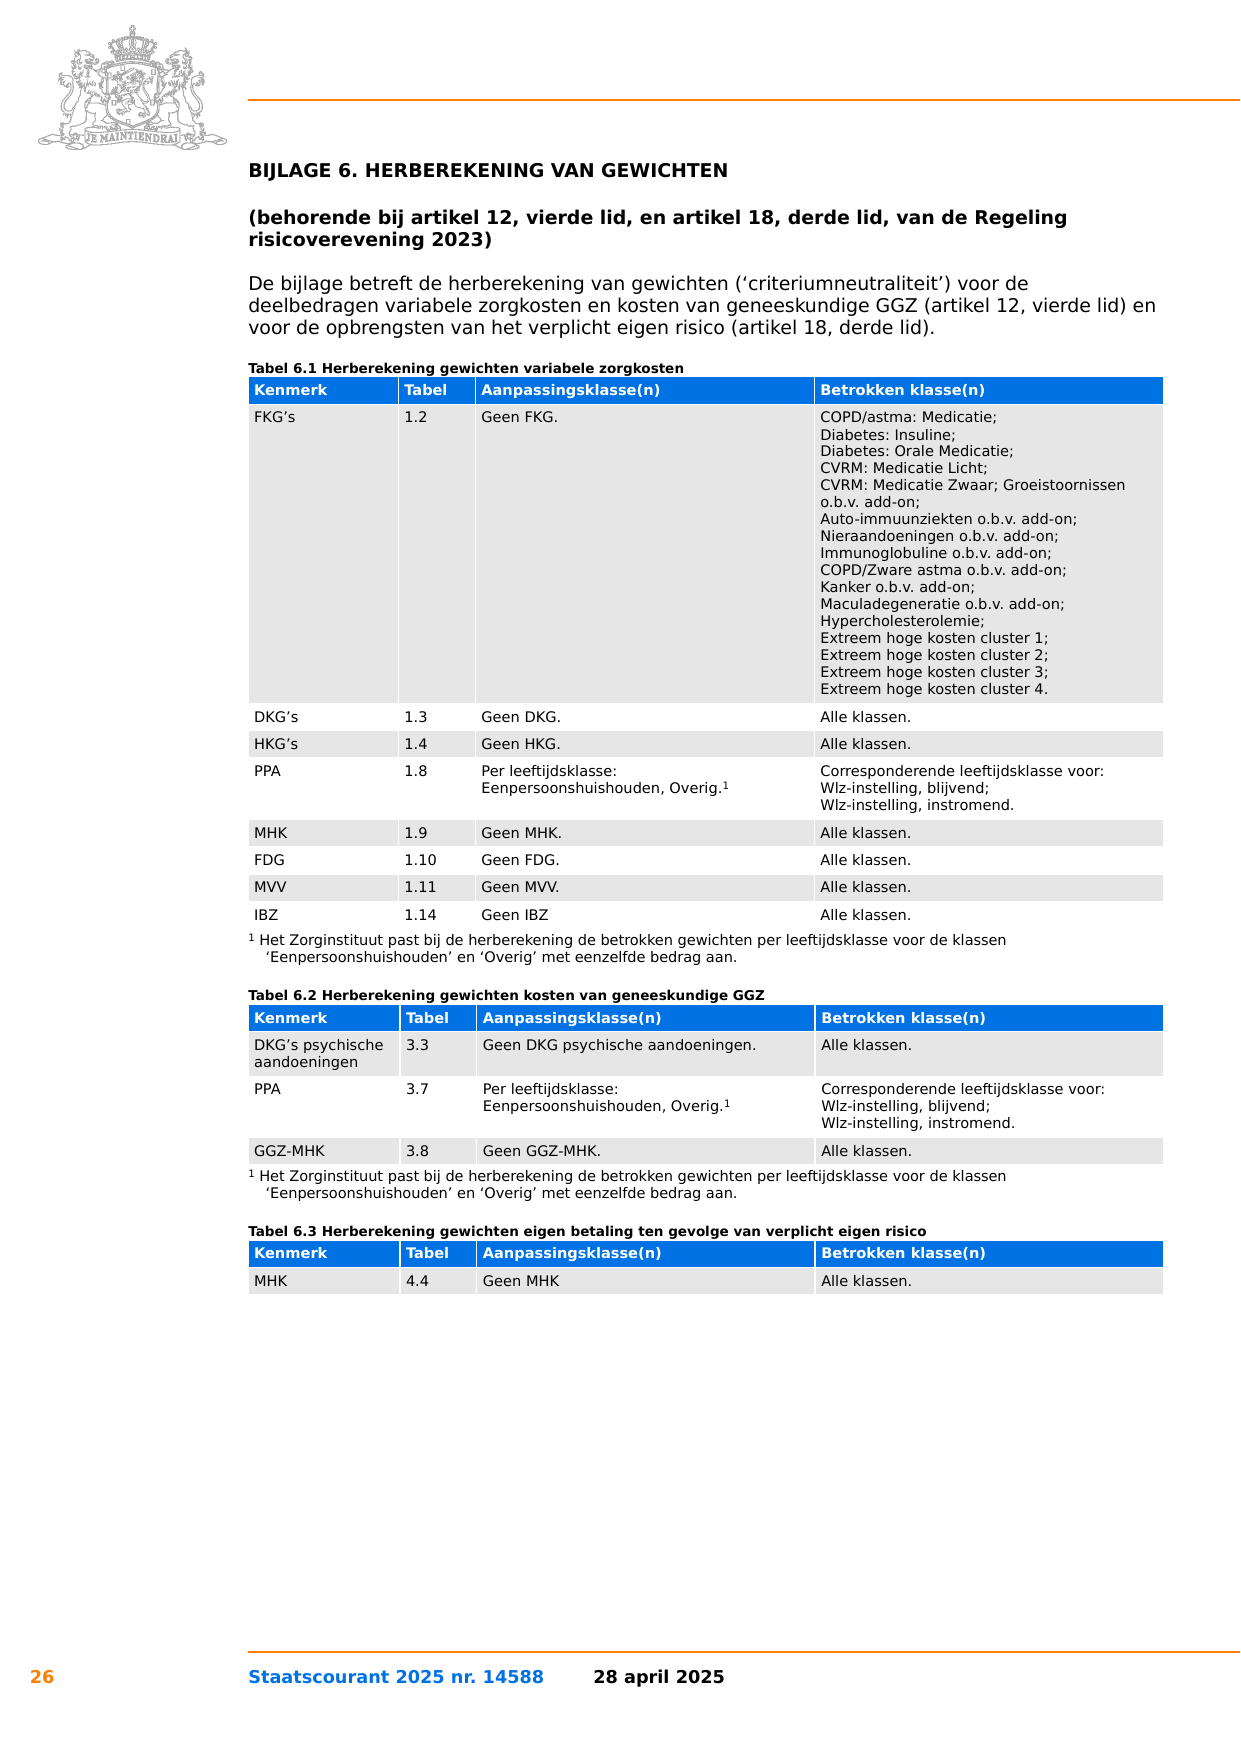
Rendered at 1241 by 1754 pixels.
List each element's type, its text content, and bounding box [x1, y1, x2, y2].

table_cell 1.9 [399, 820, 475, 846]
table_cell Kenmerk [249, 1241, 399, 1267]
table_cell Betrokken klasse(n) [815, 377, 1163, 404]
table_cell Tabel [401, 1241, 476, 1267]
table_cell Aanpassingsklasse(n) [477, 1005, 814, 1031]
table_cell Corresponderende leeftijdsklasse voor: Wlz-instelling, blijvend; Wlz-instelling, instromend. [815, 759, 1163, 819]
table_cell 3.8 [401, 1138, 476, 1164]
table_cell Alle klassen. [815, 875, 1163, 901]
table_cell FDG [249, 847, 398, 874]
table_cell Alle klassen. [816, 1032, 1163, 1076]
table_cell Alle klassen. [815, 820, 1163, 846]
table_cell Per leeftijdsklasse: Eenpersoonshuishouden, Overig.1 [476, 759, 814, 819]
table_cell Geen GGZ-MHK. [477, 1138, 814, 1164]
table_cell 3.7 [401, 1077, 476, 1137]
table_cell 1.10 [399, 847, 475, 874]
table_cell Tabel [399, 377, 475, 404]
table_cell FKG’s [249, 405, 398, 703]
table_cell Kenmerk [249, 377, 398, 404]
table_header Tabel 6.3 Herberekening gewichten eigen betaling ten gevolge van verplicht eigen risico [248, 1224, 1163, 1239]
table_cell 4.4 [401, 1268, 476, 1294]
table_cell 1.2 [399, 405, 475, 703]
table_cell MVV [249, 875, 398, 901]
table_cell Aanpassingsklasse(n) [477, 1241, 814, 1267]
table_cell Aanpassingsklasse(n) [476, 377, 814, 404]
text (behorende bij artikel 12, vierde lid, en artikel 18, derde lid, van de Regeling risicoverevening 2023) [248, 207, 1163, 251]
table_cell Alle klassen. [815, 704, 1163, 730]
table_cell Tabel [401, 1005, 476, 1031]
picture [38, 25, 227, 150]
table_cell 1.14 [399, 902, 475, 928]
table_cell PPA [249, 759, 398, 819]
table_cell MHK [249, 820, 398, 846]
table_cell PPA [249, 1077, 399, 1137]
table_cell 1 Het Zorginstituut past bij de herberekening de betrokken gewichten per leeftijdsklasse voor de klassen ‘Eenpersoonshuishouden’ en ‘Overig’ met eenzelfde bedrag aan. [248, 1165, 1163, 1202]
text De bijlage betreft de herberekening van gewichten (‘criteriumneutraliteit’) voor de deelbedragen variabele zorgkosten en kosten van geneeskundige GGZ (artikel 12, vierde lid) en voor de opbrengsten van het verplicht eigen risico (artikel 18, derde lid). [248, 273, 1163, 339]
table_header Tabel 6.1 Herberekening gewichten variabele zorgkosten [248, 361, 1163, 376]
table_cell DKG’s psychische aandoeningen [249, 1032, 399, 1076]
table_cell 3.3 [401, 1032, 476, 1076]
table_cell IBZ [249, 902, 398, 928]
table_cell GGZ-MHK [249, 1138, 399, 1164]
table_cell Geen MHK. [476, 820, 814, 846]
table_cell Geen MHK [477, 1268, 814, 1294]
table_cell Geen DKG psychische aandoeningen. [477, 1032, 814, 1076]
table_cell 1.11 [399, 875, 475, 901]
subtitle BIJLAGE 6. HERBEREKENING VAN GEWICHTEN [248, 160, 1163, 182]
table_cell HKG’s [249, 731, 398, 757]
table_cell 1.4 [399, 731, 475, 757]
table_cell Alle klassen. [816, 1138, 1163, 1164]
table_cell 1.3 [399, 704, 475, 730]
table_cell 1.8 [399, 759, 475, 819]
table_cell Alle klassen. [816, 1268, 1163, 1294]
table_cell Betrokken klasse(n) [816, 1241, 1163, 1267]
table_cell COPD/astma: Medicatie; Diabetes: Insuline; Diabetes: Orale Medicatie; CVRM: Medicatie Licht; CVRM: Medicatie Zwaar; Groeistoornissen o.b.v. add-on; Auto-immuunziekten o.b.v. add-on; Nieraandoeningen o.b.v. add-on; Immunoglobuline o.b.v. add-on; COPD/Zware astma o.b.v. add-on; Kanker o.b.v. add-on; Maculadegeneratie o.b.v. add-on; Hypercholesterolemie; Extreem hoge kosten cluster 1; Extreem hoge kosten cluster 2; Extreem hoge kosten cluster 3; Extreem hoge kosten cluster 4. [815, 405, 1163, 703]
table_cell Kenmerk [249, 1005, 399, 1031]
table_cell Geen HKG. [476, 731, 814, 757]
table_cell Geen FDG. [476, 847, 814, 874]
table_cell DKG’s [249, 704, 398, 730]
table_cell MHK [249, 1268, 399, 1294]
table_cell Geen FKG. [476, 405, 814, 703]
table_cell Geen IBZ [476, 902, 814, 928]
table_header Tabel 6.2 Herberekening gewichten kosten van geneeskundige GGZ [248, 988, 1163, 1004]
table_cell Per leeftijdsklasse: Eenpersoonshuishouden, Overig.1 [477, 1077, 814, 1137]
table_cell Corresponderende leeftijdsklasse voor: Wlz-instelling, blijvend; Wlz-instelling, instromend. [816, 1077, 1163, 1137]
table_cell Alle klassen. [815, 847, 1163, 874]
table_cell 1 Het Zorginstituut past bij de herberekening de betrokken gewichten per leeftijdsklasse voor de klassen ‘Eenpersoonshuishouden’ en ‘Overig’ met eenzelfde bedrag aan. [248, 930, 1163, 966]
table_cell Geen MVV. [476, 875, 814, 901]
table_cell Alle klassen. [815, 731, 1163, 757]
table_cell Betrokken klasse(n) [816, 1005, 1163, 1031]
table_cell Geen DKG. [476, 704, 814, 730]
table_cell Alle klassen. [815, 902, 1163, 928]
